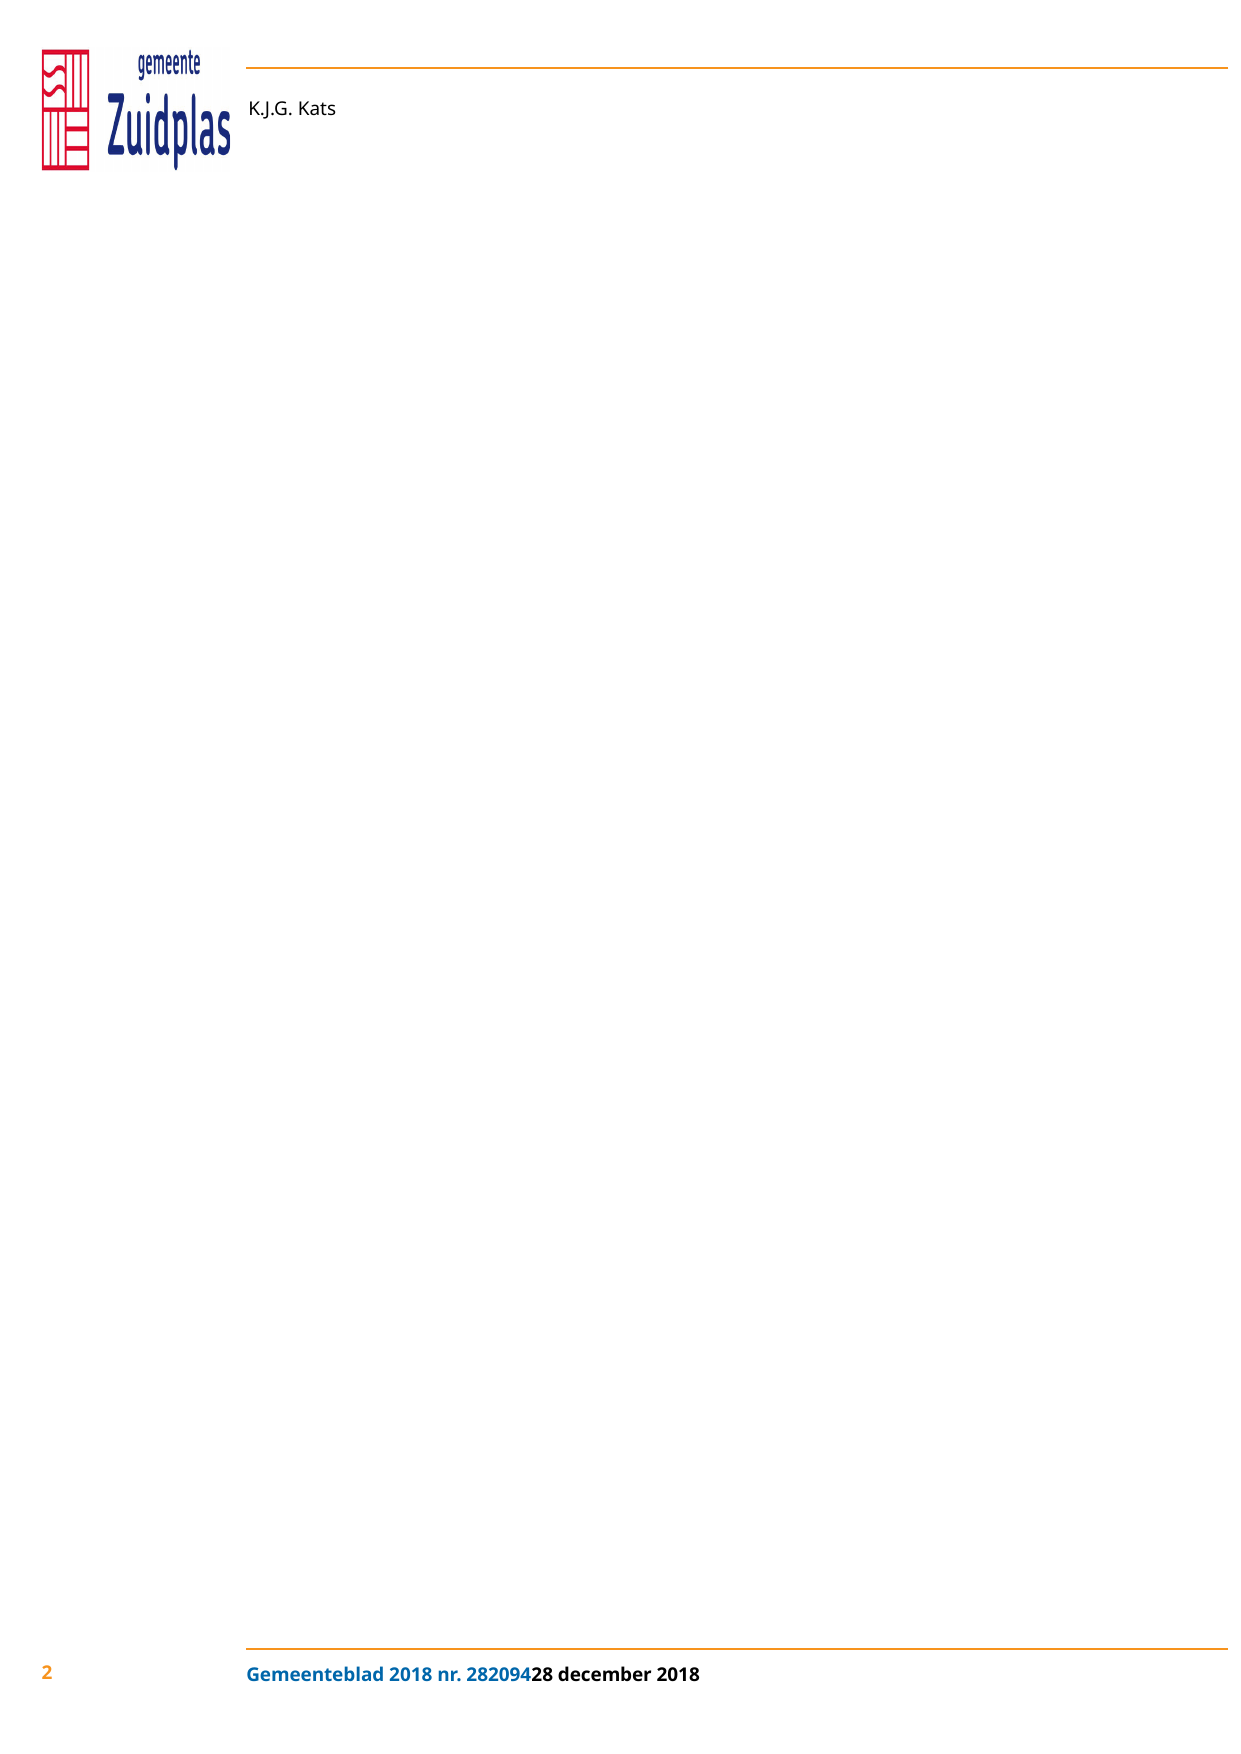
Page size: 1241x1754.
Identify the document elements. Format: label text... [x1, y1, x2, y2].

picture [41, 47, 231, 172]
text K.J.G. Kats [248, 95, 1152, 121]
